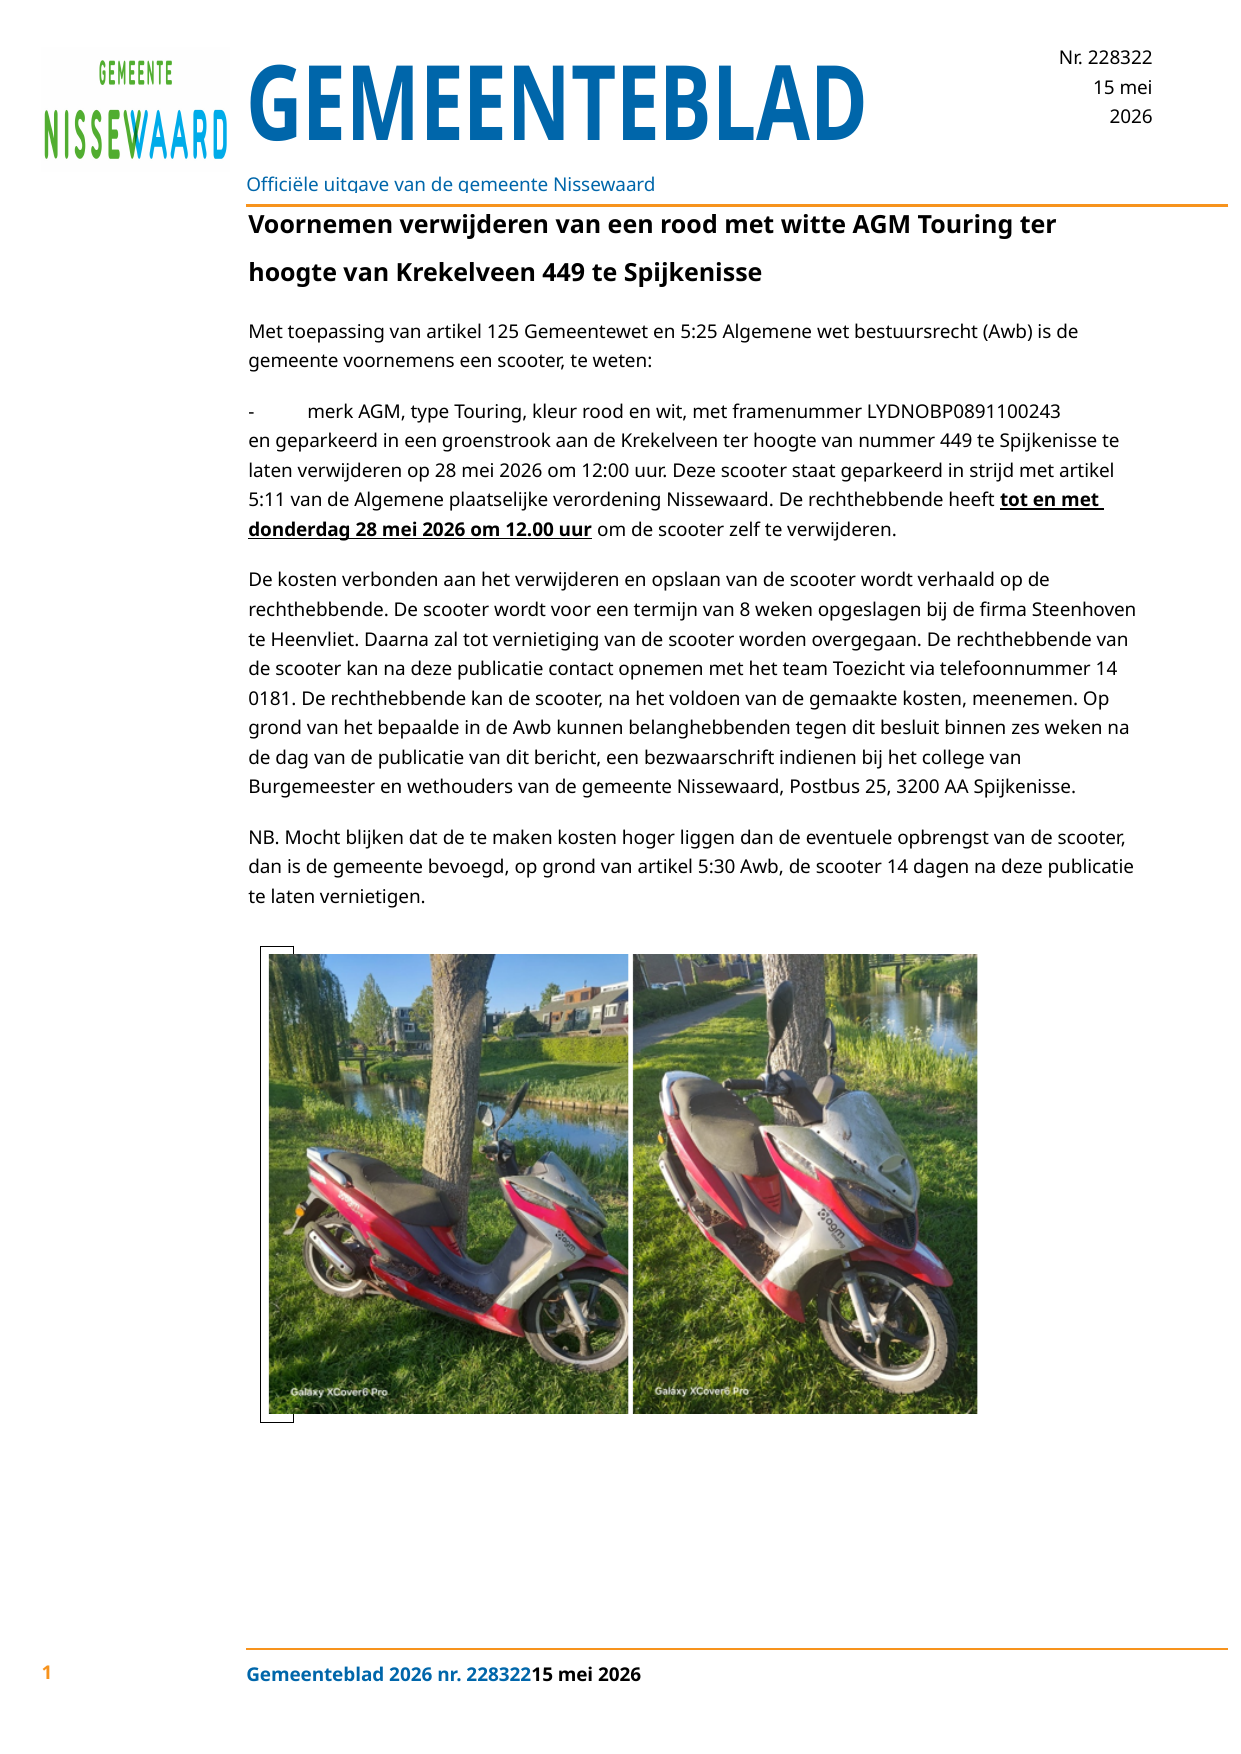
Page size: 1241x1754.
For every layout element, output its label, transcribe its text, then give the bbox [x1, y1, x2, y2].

text Met toepassing van artikel 125 Gemeentewet en 5:25 Algemene wet bestuursrecht (Awb) is de gemeente voornemens een scooter, te weten: [248, 318, 1152, 373]
list merk AGM, type Touring, kleur rood en wit, met framenummer LYDNOBP0891100243 [248, 398, 1152, 424]
text De kosten verbonden aan het verwijderen en opslaan van de scooter wordt verhaald op de rechthebbende. De scooter wordt voor een termijn van 8 weken opgeslagen bij de firma Steenhoven te Heenvliet. Daarna zal tot vernietiging van de scooter worden overgegaan. De rechthebbende van de scooter kan na deze publicatie contact opnemen met het team Toezicht via telefoonnummer 14 0181. De rechthebbende kan de scooter, na het voldoen van de gemaakte kosten, meenemen. Op grond van het bepaalde in de Awb kunnen belanghebbenden tegen dit besluit binnen zes weken na de dag van de publicatie van dit bericht, een bezwaarschrift indienen bij het college van Burgemeester en wethouders van de gemeente Nissewaard, Postbus 25, 3200 AA Spijkenisse. [248, 567, 1152, 799]
picture [268, 954, 978, 1414]
text Voornemen verwijderen van een rood met witte AGM Touring ter hoogte van Krekelveen 449 te Spijkenisse [248, 207, 1152, 288]
picture [41, 47, 231, 172]
text NB. Mocht blijken dat de te maken kosten hoger liggen dan de eventuele opbrengst van de scooter, dan is de gemeente bevoegd, op grond van artikel 5:30 Awb, de scooter 14 dagen na deze publicatie te laten vernietigen. [248, 824, 1152, 909]
text en geparkeerd in een groenstrook aan de Krekelveen ter hoogte van nummer 449 te Spijkenisse te laten verwijderen op 28 mei 2026 om 12:00 uur. Deze scooter staat geparkeerd in strijd met artikel 5:11 van de Algemene plaatselijke verordening Nissewaard. De rechthebbende heeft tot en met donderdag 28 mei 2026 om 12.00 uur om de scooter zelf te verwijderen. [248, 427, 1152, 542]
